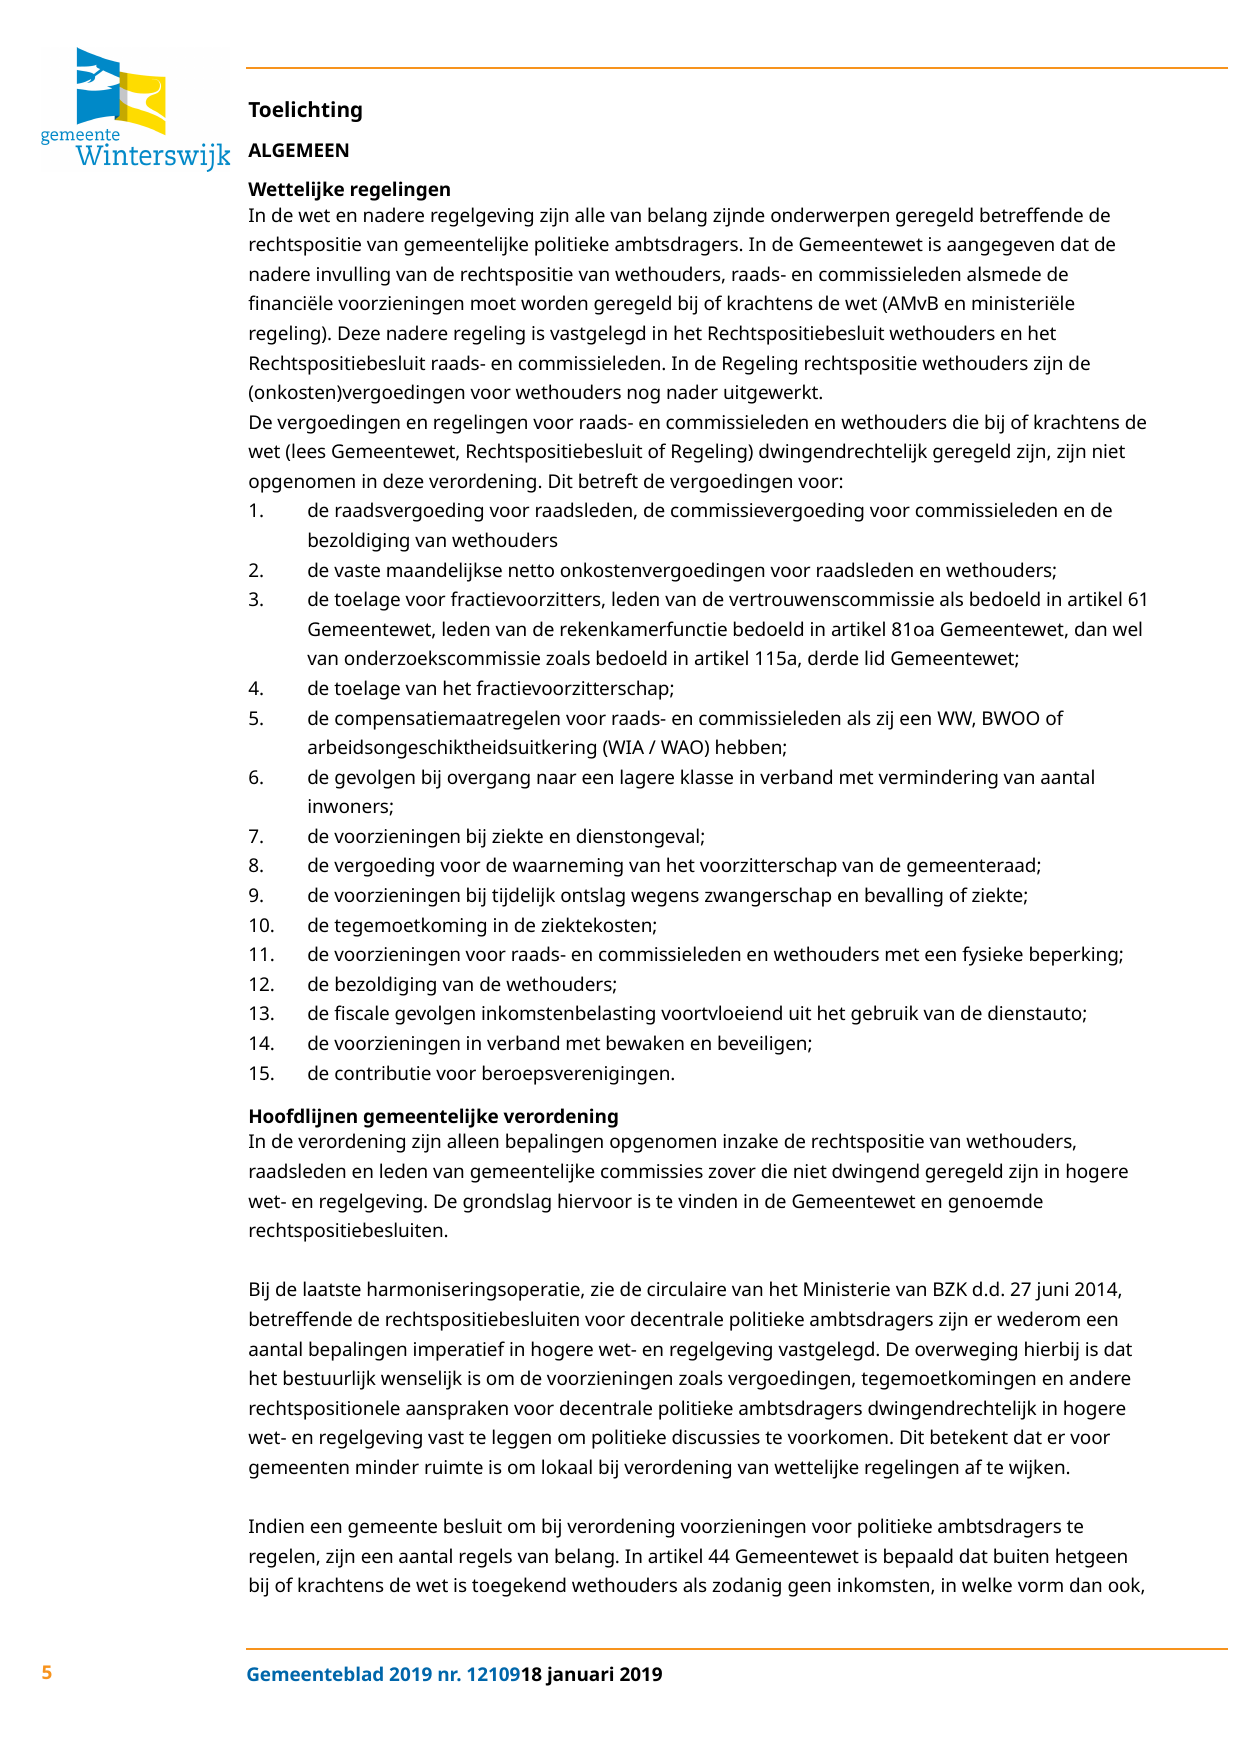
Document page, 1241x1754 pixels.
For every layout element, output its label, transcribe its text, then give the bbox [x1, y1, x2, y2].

text Wettelijke regelingen [248, 176, 1152, 202]
list de contributie voor beroepsverenigingen. [248, 1060, 1152, 1086]
list de voorzieningen in verband met bewaken en beveiligen; [248, 1030, 1152, 1056]
list de voorzieningen bij ziekte en dienstongeval; [248, 823, 1152, 849]
list de toelage voor fractievoorzitters, leden van de vertrouwenscommissie als bedoeld in artikel 61 Gemeentewet, leden van de rekenkamerfunctie bedoeld in artikel 81oa Gemeentewet, dan wel van onderzoekscommissie zoals bedoeld in artikel 115a, derde lid Gemeentewet; [248, 586, 1152, 671]
list de tegemoetkoming in de ziektekosten; [248, 912, 1152, 938]
text Hoofdlijnen gemeentelijke verordening [248, 1103, 1152, 1129]
picture [225, 153, 231, 162]
list de voorzieningen voor raads- en commissieleden en wethouders met een fysieke beperking; [248, 941, 1152, 967]
text De vergoedingen en regelingen voor raads- en commissieleden en wethouders die bij of krachtens de wet (lees Gemeentewet, Rechtspositiebesluit of Regeling) dwingendrechtelijk geregeld zijn, zijn niet opgenomen in deze verordening. Dit betreft de vergoedingen voor: [248, 409, 1152, 494]
text In de verordening zijn alleen bepalingen opgenomen inzake de rechtspositie van wethouders, raadsleden en leden van gemeentelijke commissies zover die niet dwingend geregeld zijn in hogere wet- en regelgeving. De grondslag hiervoor is te vinden in de Gemeentewet en genoemde rechtspositiebesluiten. [248, 1129, 1152, 1243]
list de vaste maandelijkse netto onkostenvergoedingen voor raadsleden en wethouders; [248, 557, 1152, 583]
list de raadsvergoeding voor raadsleden, de commissievergoeding voor commissieleden en de bezoldiging van wethouders [248, 498, 1152, 553]
list de vergoeding voor de waarneming van het voorzitterschap van de gemeenteraad; [248, 853, 1152, 878]
picture [41, 47, 231, 172]
text In de wet en nadere regelgeving zijn alle van belang zijnde onderwerpen geregeld betreffende de rechtspositie van gemeentelijke politieke ambtsdragers. In de Gemeentewet is aangegeven dat de nadere invulling van de rechtspositie van wethouders, raads- en commissieleden alsmede de financiële voorzieningen moet worden geregeld bij of krachtens de wet (AMvB en ministeriële regeling). Deze nadere regeling is vastgelegd in het Rechtspositiebesluit wethouders en het Rechtspositiebesluit raads- en commissieleden. In de Regeling rechtspositie wethouders zijn de (onkosten)vergoedingen voor wethouders nog nader uitgewerkt. [248, 202, 1152, 405]
list de toelage van het fractievoorzitterschap; [248, 675, 1152, 701]
list de gevolgen bij overgang naar een lagere klasse in verband met vermindering van aantal inwoners; [248, 764, 1152, 819]
text Toelichting [248, 95, 1152, 123]
list de fiscale gevolgen inkomstenbelasting voortvloeiend uit het gebruik van de dienstauto; [248, 1001, 1152, 1026]
text ALGEMEEN [248, 137, 1152, 163]
text Bij de laatste harmoniseringsoperatie, zie de circulaire van het Ministerie van BZK d.d. 27 juni 2014, betreffende de rechtspositiebesluiten voor decentrale politieke ambtsdragers zijn er wederom een aantal bepalingen imperatief in hogere wet- en regelgeving vastgelegd. De overweging hierbij is dat het bestuurlijk wenselijk is om de voorzieningen zoals vergoedingen, tegemoetkomingen en andere rechtspositionele aanspraken voor decentrale politieke ambtsdragers dwingendrechtelijk in hogere wet- en regelgeving vast te leggen om politieke discussies te voorkomen. Dit betekent dat er voor gemeenten minder ruimte is om lokaal bij verordening van wettelijke regelingen af te wijken. [248, 1277, 1152, 1480]
list de compensatiemaatregelen voor raads- en commissieleden als zij een WW, BWOO of arbeidsongeschiktheidsuitkering (WIA / WAO) hebben; [248, 705, 1152, 760]
list de voorzieningen bij tijdelijk ontslag wegens zwangerschap en bevalling of ziekte; [248, 882, 1152, 908]
text Indien een gemeente besluit om bij verordening voorzieningen voor politieke ambtsdragers te regelen, zijn een aantal regels van belang. In artikel 44 Gemeentewet is bepaald dat buiten hetgeen bij of krachtens de wet is toegekend wethouders als zodanig geen inkomsten, in welke vorm dan ook, [248, 1513, 1152, 1598]
list de bezoldiging van de wethouders; [248, 971, 1152, 997]
